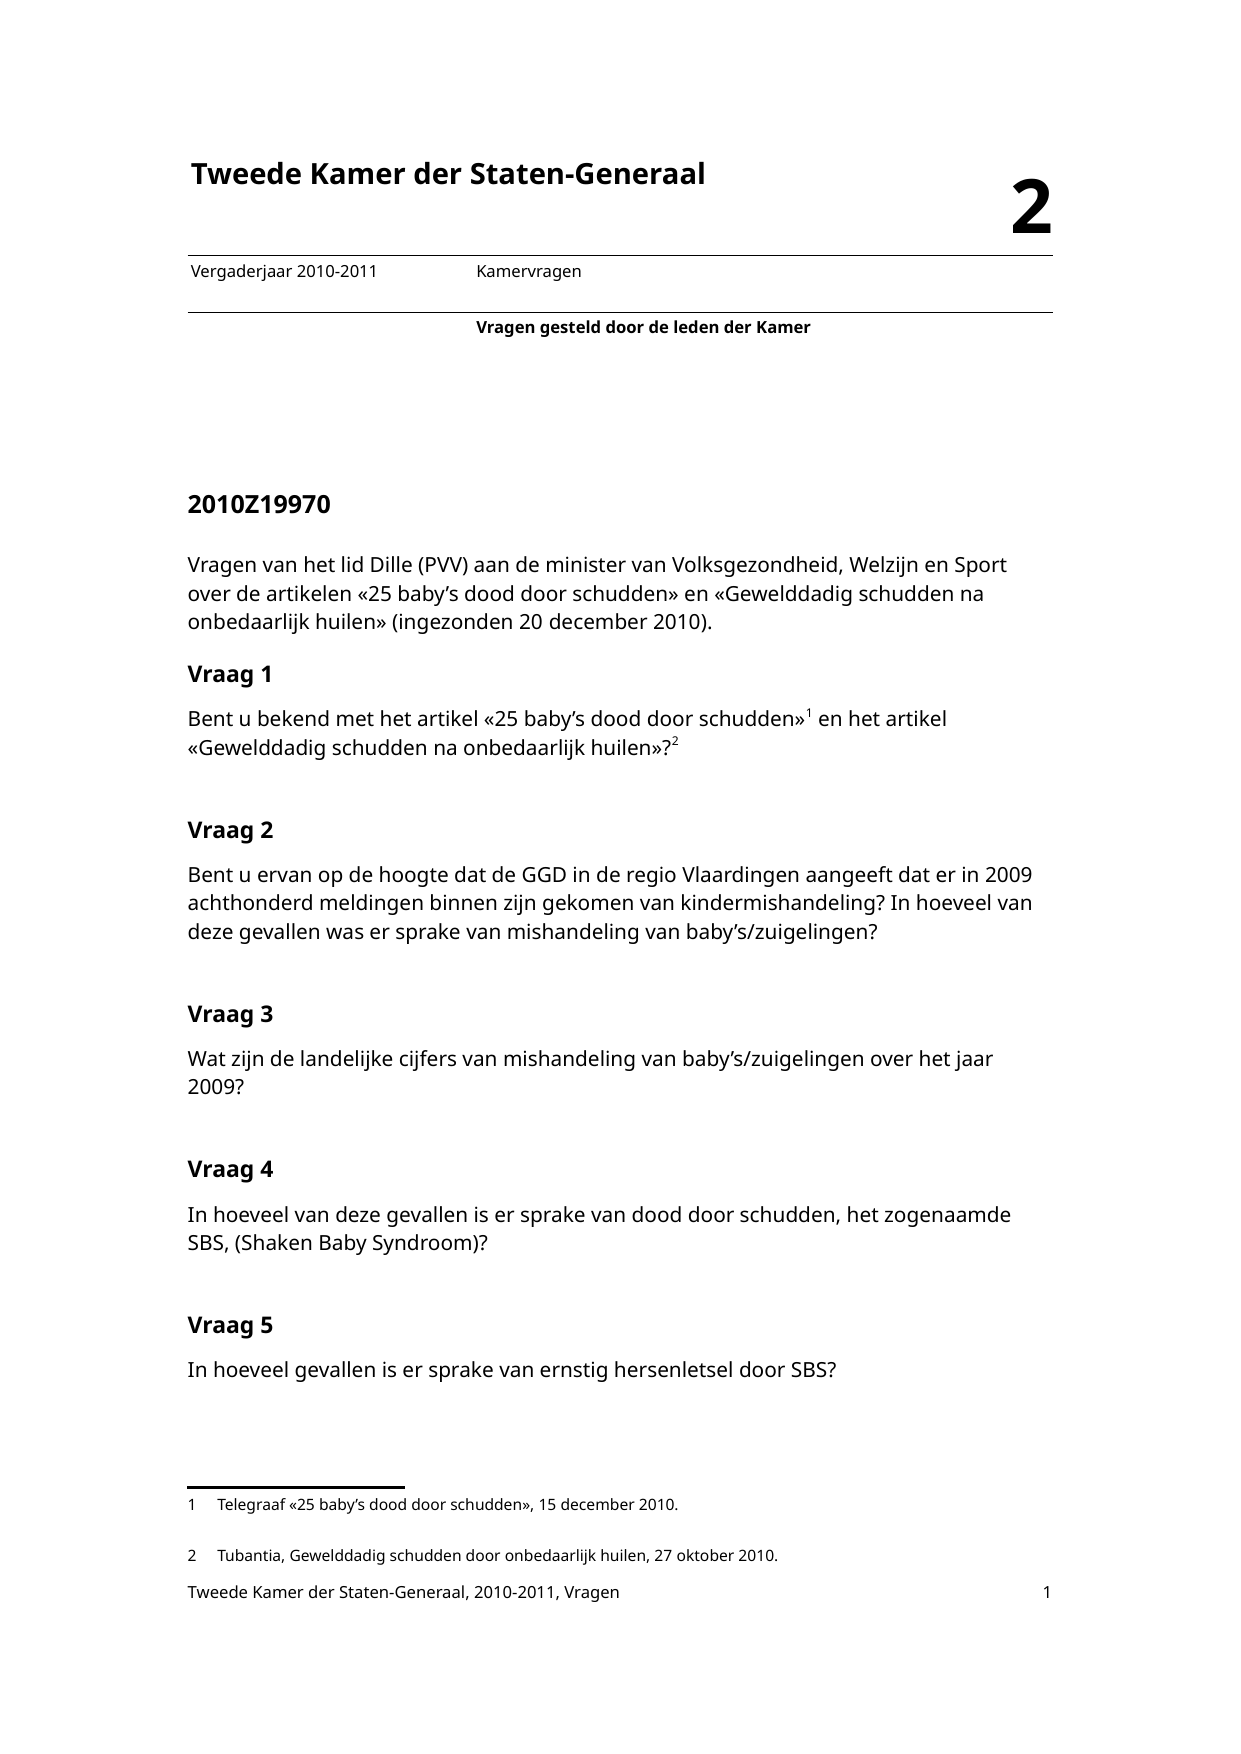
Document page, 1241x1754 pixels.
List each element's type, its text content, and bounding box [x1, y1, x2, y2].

text Bent u ervan op de hoogte dat de GGD in de regio Vlaardingen aangeeft dat er in 2009 achthonderd meldingen binnen zijn gekomen van kindermishandeling? In hoeveel van deze gevallen was er sprake van mishandeling van baby’s/zuigelingen? [187, 860, 1053, 945]
table_cell Kamervragen [473, 256, 1053, 312]
subtitle Vraag 3 [187, 998, 1053, 1029]
text In hoeveel gevallen is er sprake van ernstig hersenletsel door SBS? [187, 1355, 1053, 1384]
table_header Tweede Kamer der Staten-Generaal [188, 150, 879, 255]
text Wat zijn de landelijke cijfers van mishandeling van baby’s/zuigelingen over het jaar 2009? [187, 1044, 1053, 1101]
subtitle Vraag 1 [187, 658, 1053, 689]
table_cell Vragen gesteld door de leden der Kamer [473, 313, 1053, 339]
text In hoeveel van deze gevallen is er sprake van dood door schudden, het zogenaamde SBS, (Shaken Baby Syndroom)? [187, 1200, 1053, 1257]
text Telegraaf «25 baby’s dood door schudden», 15 december 2010. [187, 1479, 1053, 1508]
text Bent u bekend met het artikel «25 baby’s dood door schudden» en het artikel «Gewelddadig schudden na onbedaarlijk huilen»? [187, 704, 1053, 761]
text Tubantia, Gewelddadig schudden door onbedaarlijk huilen, 27 oktober 2010. [187, 1538, 1053, 1566]
subtitle Vraag 4 [187, 1153, 1053, 1185]
table_header 2 [880, 150, 1053, 255]
subtitle Vraag 2 [187, 814, 1053, 845]
table_cell [188, 313, 473, 339]
text 2010Z19970 [187, 487, 1053, 521]
subtitle Vraag 5 [187, 1309, 1053, 1340]
text Vragen van het lid Dille (PVV) aan de minister van Volksgezondheid, Welzijn en Sport over de artikelen «25 baby’s dood door schudden» en «Gewelddadig schudden na onbedaarlijk huilen» (ingezonden 20 december 2010). [187, 550, 1053, 636]
table_cell Vergaderjaar 2010-2011 [188, 256, 473, 312]
